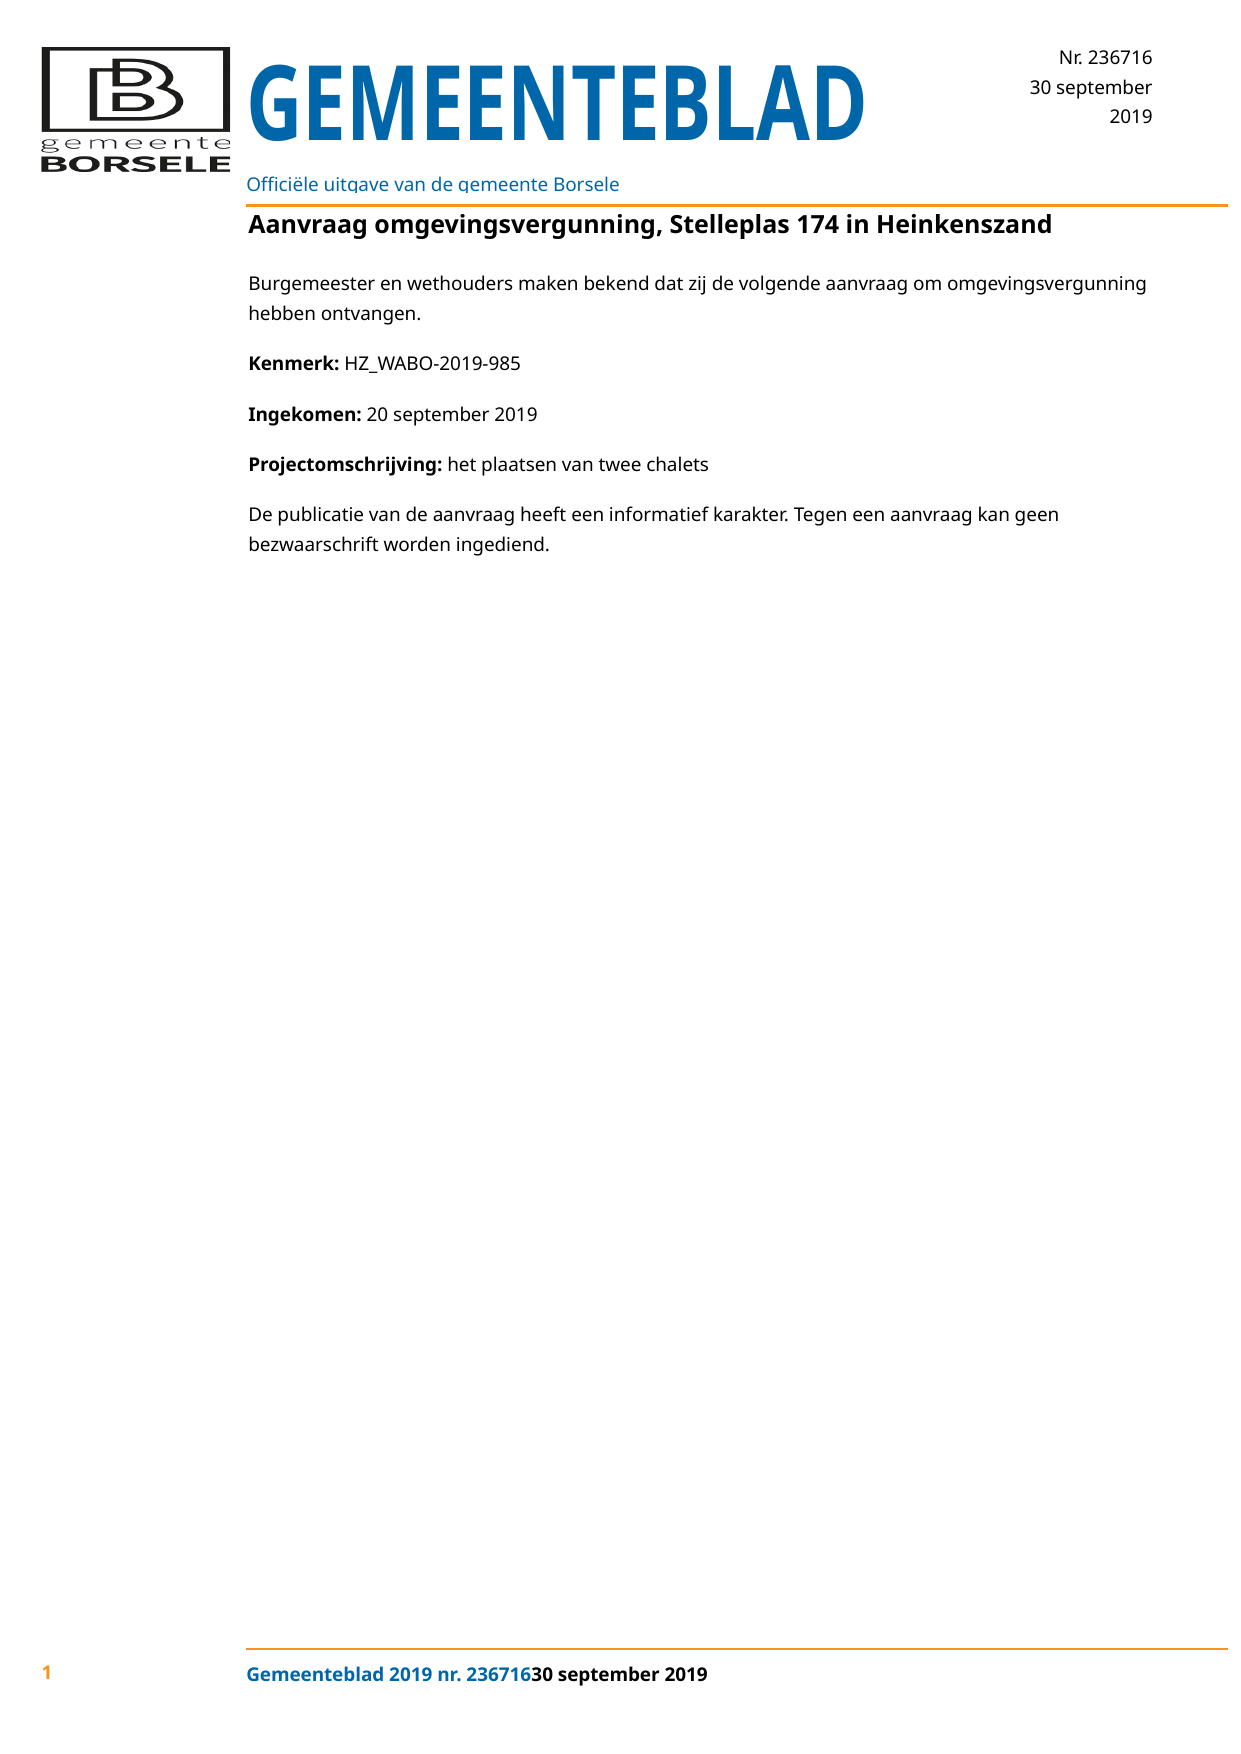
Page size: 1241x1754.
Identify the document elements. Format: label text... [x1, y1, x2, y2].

text Kenmerk: HZ_WABO-2019-985 [248, 350, 1152, 376]
text Projectomschrijving: het plaatsen van twee chalets [248, 451, 1152, 477]
text Aanvraag omgevingsvergunning, Stelleplas 174 in Heinkenszand [248, 207, 1152, 241]
picture [41, 47, 231, 172]
text Burgemeester en wethouders maken bekend dat zij de volgende aanvraag om omgevingsvergunning hebben ontvangen. [248, 270, 1152, 326]
text Ingekomen: 20 september 2019 [248, 401, 1152, 426]
text De publicatie van de aanvraag heeft een informatief karakter. Tegen een aanvraag kan geen bezwaarschrift worden ingediend. [248, 502, 1152, 557]
